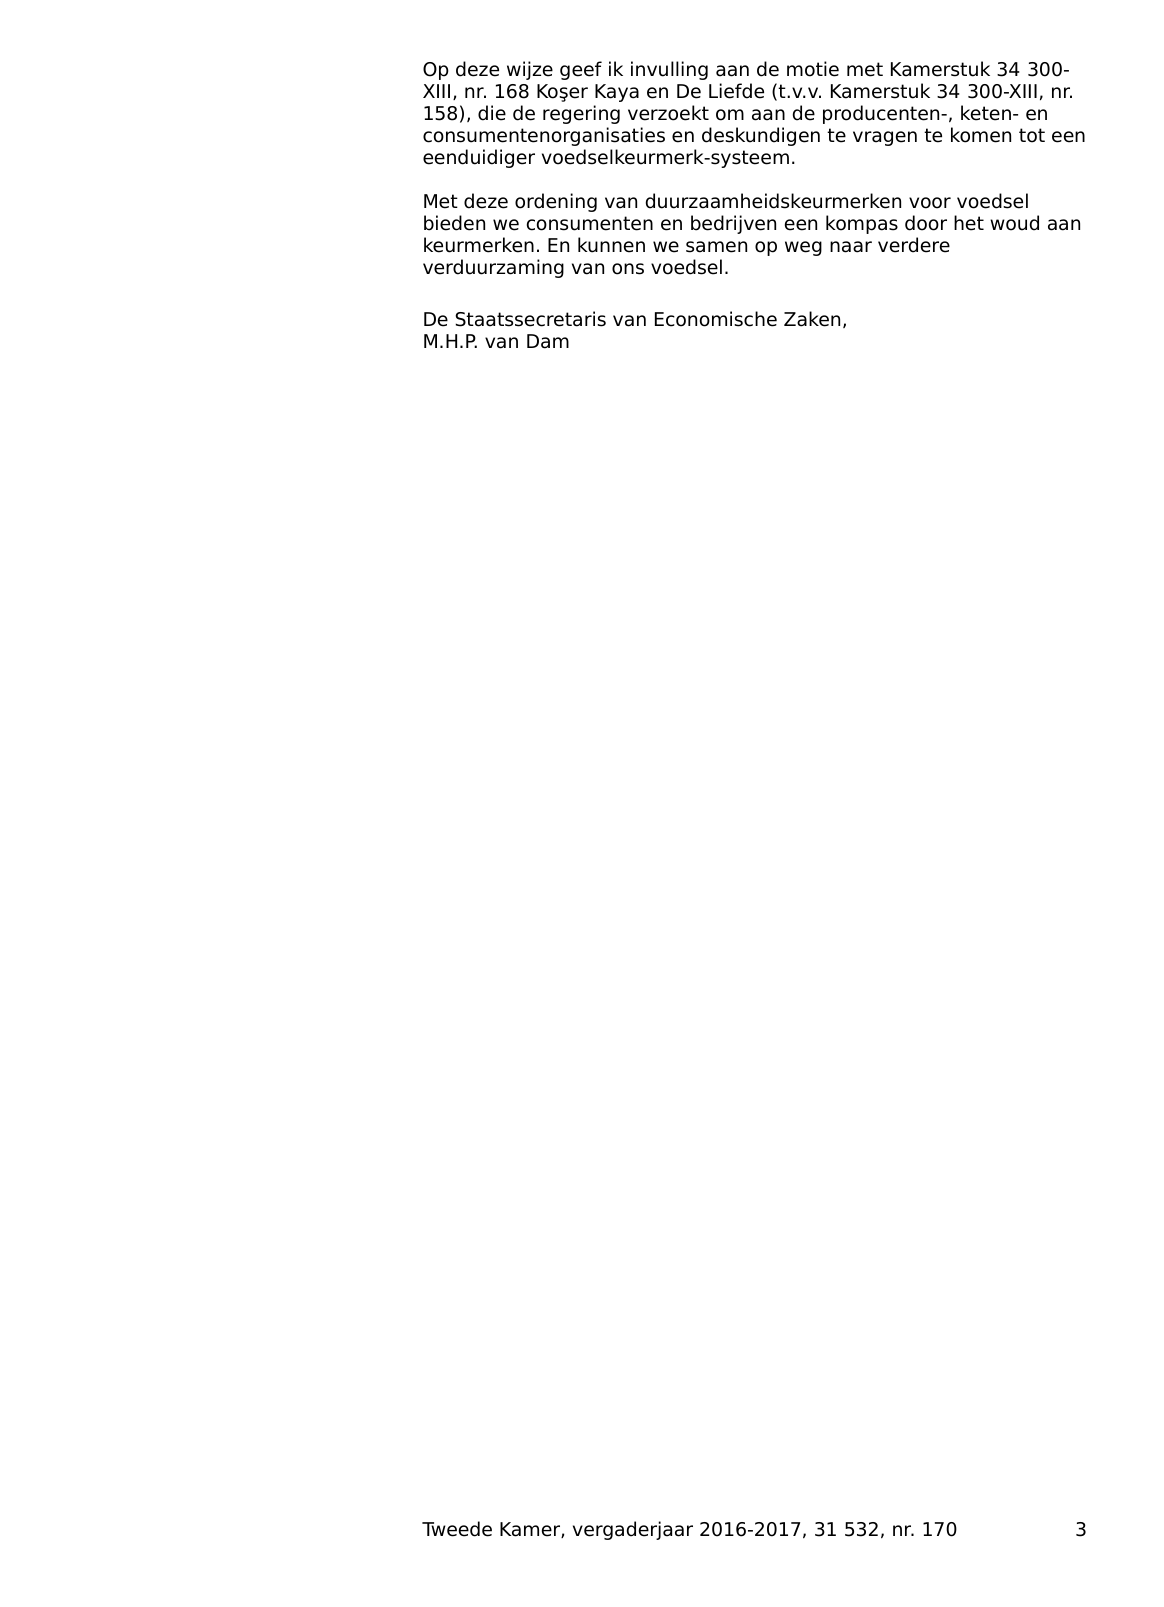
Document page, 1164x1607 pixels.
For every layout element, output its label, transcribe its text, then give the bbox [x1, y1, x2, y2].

text De Staatssecretaris van Economische Zaken, M.H.P. van Dam [422, 309, 1087, 353]
text Op deze wijze geef ik invulling aan de motie met Kamerstuk 34 300-XIII, nr. 168 Koşer Kaya en De Liefde (t.v.v. Kamerstuk 34 300-XIII, nr. 158), die de regering verzoekt om aan de producenten-, keten- en consumentenorganisaties en deskundigen te vragen te komen tot een eenduidiger voedselkeurmerk-systeem. [422, 59, 1087, 169]
text Met deze ordening van duurzaamheidskeurmerken voor voedsel bieden we consumenten en bedrijven een kompas door het woud aan keurmerken. En kunnen we samen op weg naar verdere verduurzaming van ons voedsel. [422, 191, 1087, 279]
